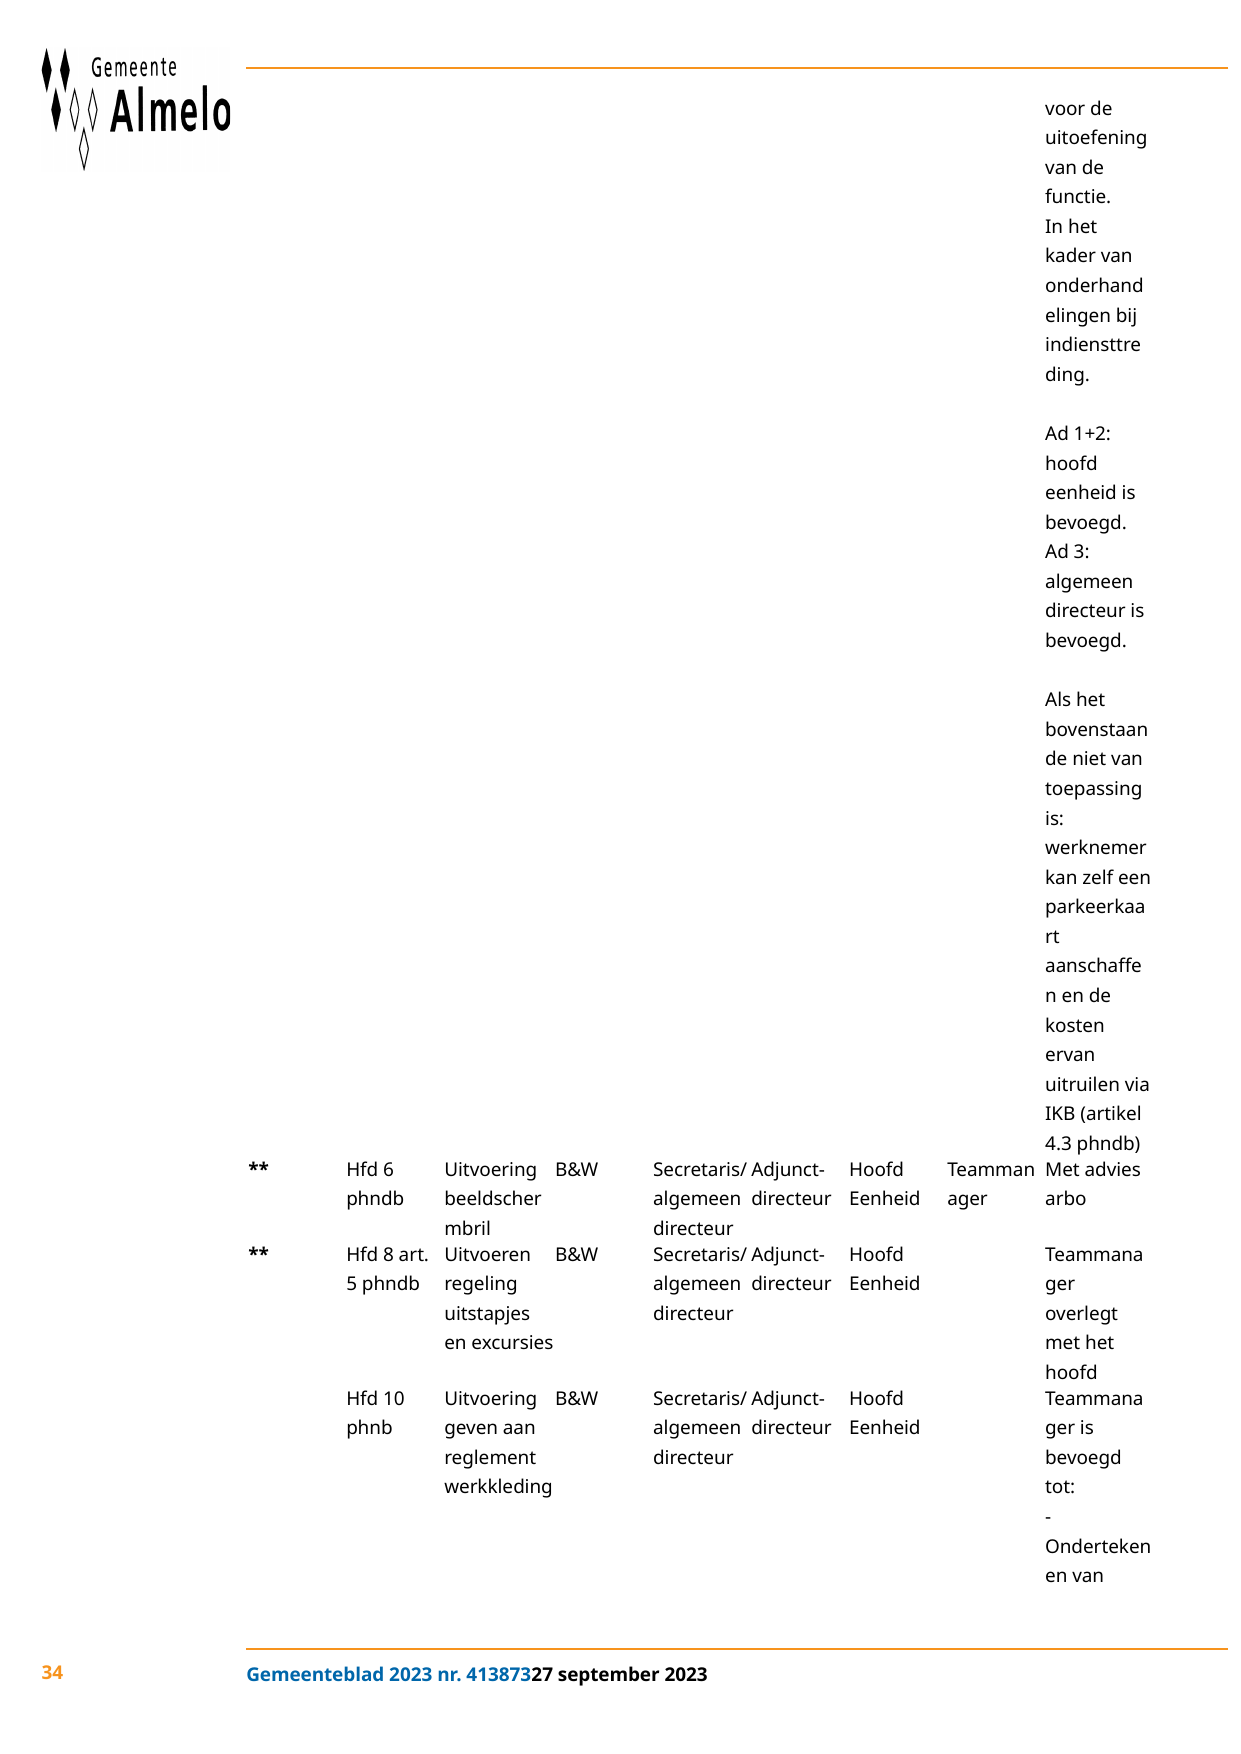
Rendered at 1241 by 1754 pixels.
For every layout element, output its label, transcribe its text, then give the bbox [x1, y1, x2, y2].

table_cell Secretaris/ algemeen directeur [653, 1385, 751, 1588]
table_cell Uitvoering beeldschermbril [444, 1156, 555, 1241]
table_cell Teammanager is bevoegd tot: - Ondertekenen van [1045, 1385, 1152, 1588]
table_cell Teammanager overlegt met het hoofd [1045, 1241, 1152, 1385]
table_cell [248, 1385, 346, 1588]
table_cell ** [248, 1156, 346, 1241]
table_cell Hfd 6 phndb [346, 1156, 444, 1241]
table_cell Hoofd Eenheid [849, 1385, 947, 1588]
table_cell [653, 95, 751, 1156]
table_cell Adjunct-directeur [751, 1156, 849, 1241]
table_cell Hfd 10 phnb [346, 1385, 444, 1588]
table_cell Adjunct-directeur [751, 1241, 849, 1385]
table_cell B&W [555, 1385, 653, 1588]
table_cell B&W [555, 1241, 653, 1385]
table_cell B&W [555, 1156, 653, 1241]
table_cell [346, 95, 444, 1156]
table_cell Secretaris/ algemeen directeur [653, 1156, 751, 1241]
table_cell [751, 95, 849, 1156]
table_cell [947, 1385, 1045, 1588]
table_cell [555, 95, 653, 1156]
table_cell Hoofd Eenheid [849, 1241, 947, 1385]
table_cell Adjunct-directeur [751, 1385, 849, 1588]
table_cell [947, 95, 1045, 1156]
table_cell Uitvoeren regeling uitstapjes en excursies [444, 1241, 555, 1385]
table_cell [444, 95, 555, 1156]
table_cell Uitvoering geven aan reglement werkkleding [444, 1385, 555, 1588]
table_cell Hoofd Eenheid [849, 1156, 947, 1241]
table_cell Met advies arbo [1045, 1156, 1152, 1241]
table_cell [248, 95, 346, 1156]
table_cell voor de uitoefening van de functie. In het kader van onderhandelingen bij indiensttreding. Ad 1+2: hoofd eenheid is bevoegd. Ad 3: algemeen directeur is bevoegd. Als het bovenstaande niet van toepassing is: werknemer kan zelf een parkeerkaart aanschaffen en de kosten ervan uitruilen via IKB (artikel 4.3 phndb) [1045, 95, 1152, 1156]
picture [41, 47, 231, 172]
table_cell [849, 95, 947, 1156]
table_cell Secretaris/ algemeen directeur [653, 1241, 751, 1385]
table_cell [947, 1241, 1045, 1385]
table_cell ** [248, 1241, 346, 1385]
table_cell Teammanager [947, 1156, 1045, 1241]
table_cell Hfd 8 art. 5 phndb [346, 1241, 444, 1385]
